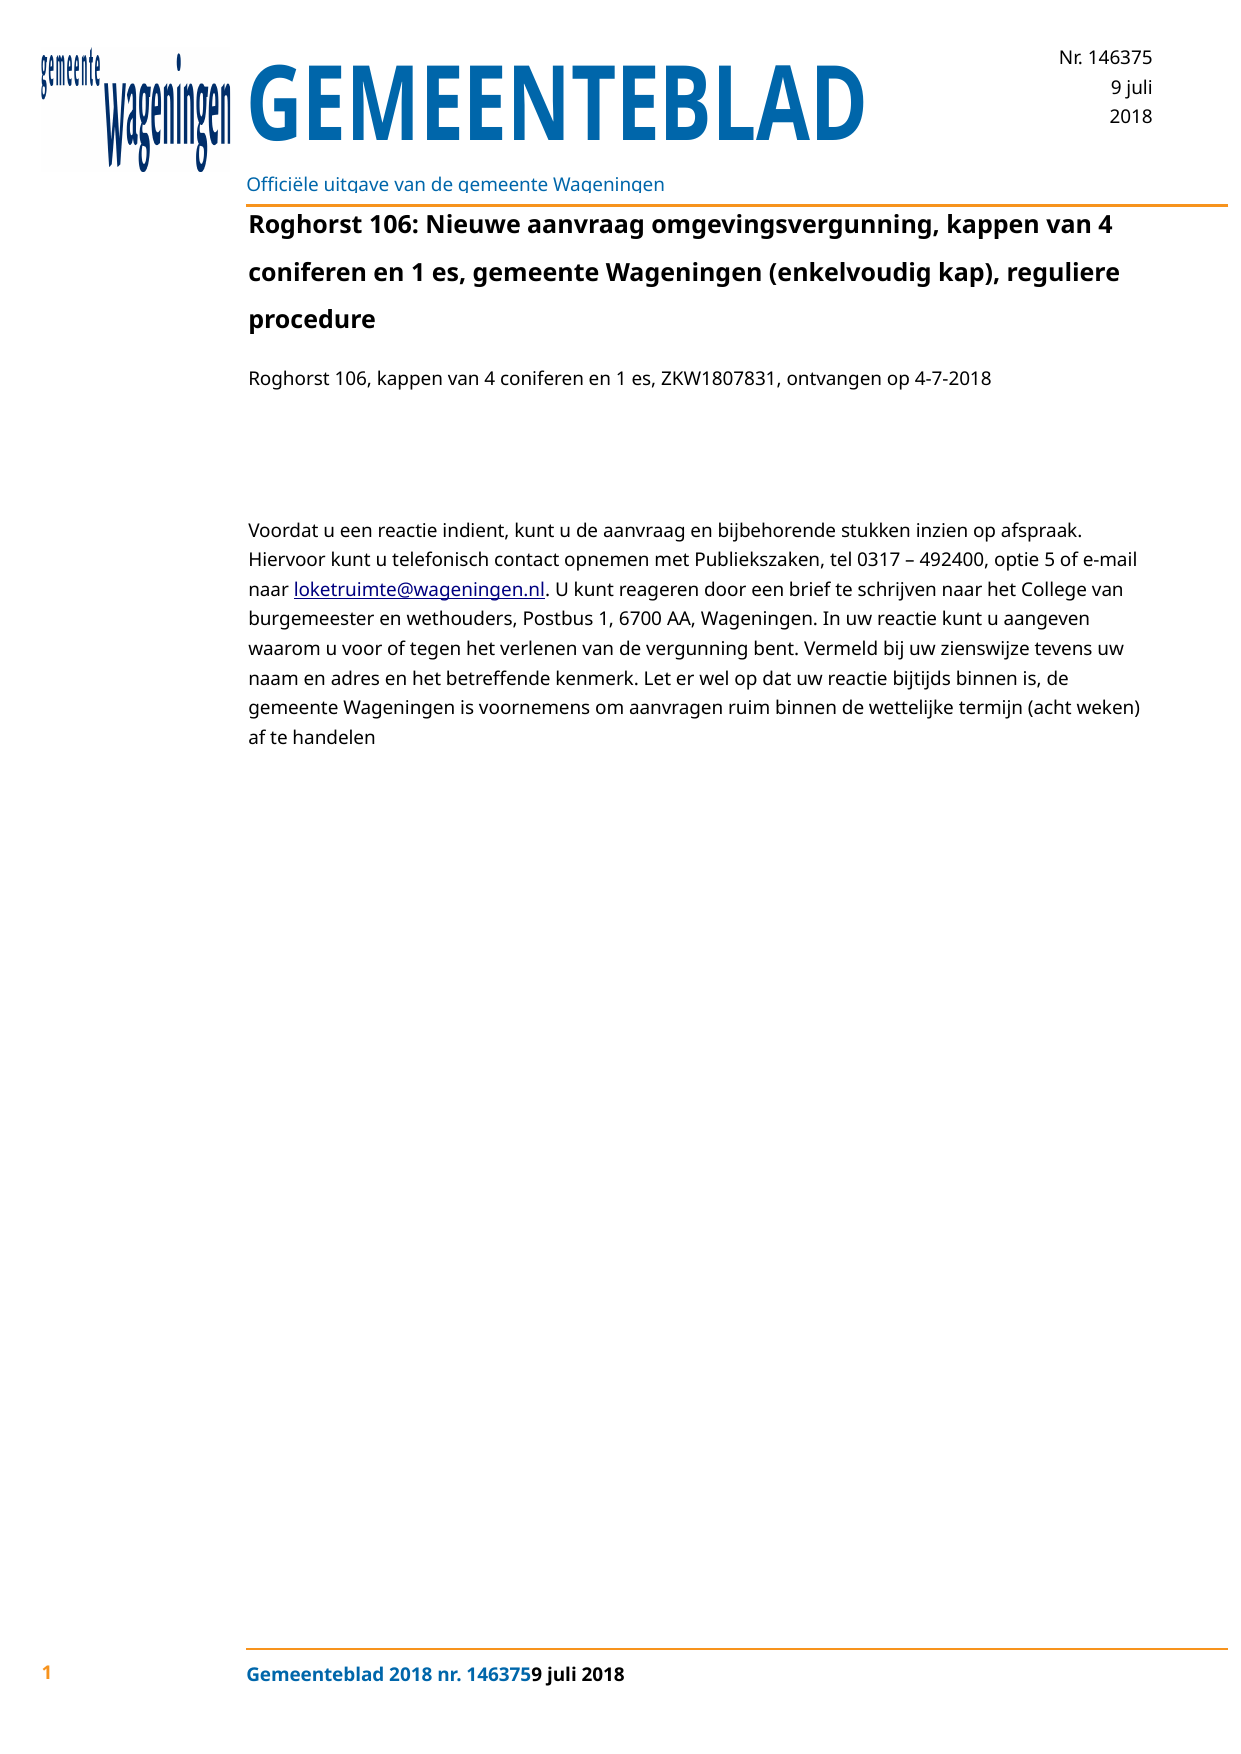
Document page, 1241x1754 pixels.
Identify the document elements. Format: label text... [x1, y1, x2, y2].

text Voordat u een reactie indient, kunt u de aanvraag en bijbehorende stukken inzien op afspraak. Hiervoor kunt u telefonisch contact opnemen met Publiekszaken, tel 0317 – 492400, optie 5 of e-mail naar loketruimte@wageningen.nl. U kunt reageren door een brief te schrijven naar het College van burgemeester en wethouders, Postbus 1, 6700 AA, Wageningen. In uw reactie kunt u aangeven waarom u voor of tegen het verlenen van de vergunning bent. Vermeld bij uw zienswijze tevens uw naam en adres en het betreffende kenmerk. Let er wel op dat uw reactie bijtijds binnen is, de gemeente Wageningen is voornemens om aanvragen ruim binnen de wettelijke termijn (acht weken) af te handelen [248, 517, 1152, 749]
text Roghorst 106, kappen van 4 coniferen en 1 es, ZKW1807831, ontvangen op 4-7-2018 [248, 366, 1152, 391]
text Roghorst 106: Nieuwe aanvraag omgevingsvergunning, kappen van 4 coniferen en 1 es, gemeente Wageningen (enkelvoudig kap), reguliere procedure [248, 207, 1152, 336]
picture [41, 47, 231, 172]
